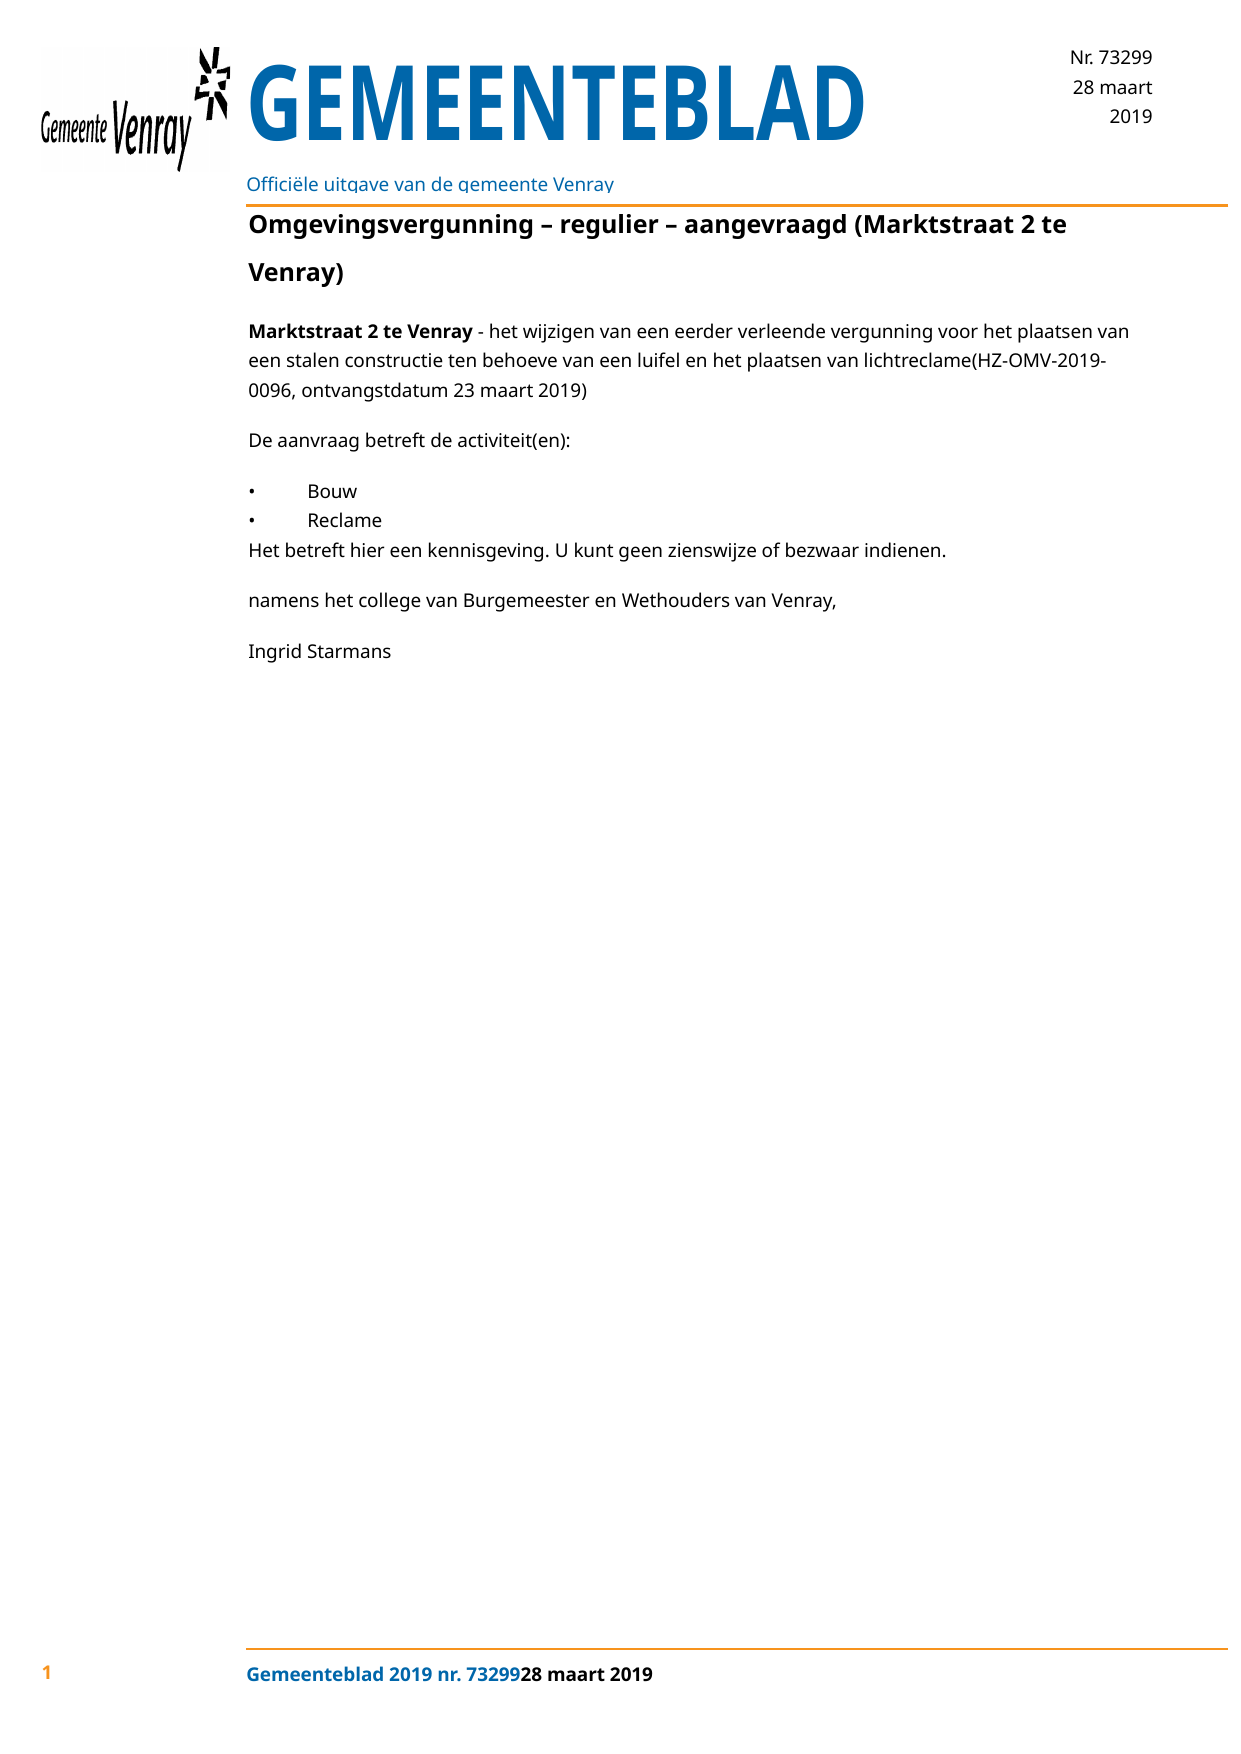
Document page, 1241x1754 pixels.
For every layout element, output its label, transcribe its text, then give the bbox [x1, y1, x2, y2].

text Marktstraat 2 te Venray - het wijzigen van een eerder verleende vergunning voor het plaatsen van een stalen constructie ten behoeve van een luifel en het plaatsen van lichtreclame(HZ-OMV-2019-0096, ontvangstdatum 23 maart 2019) [248, 318, 1152, 403]
picture [41, 47, 231, 172]
list Bouw [248, 478, 1152, 504]
text Omgevingsvergunning – regulier – aangevraagd (Marktstraat 2 te Venray) [248, 207, 1152, 288]
text Het betreft hier een kennisgeving. U kunt geen zienswijze of bezwaar indienen. [248, 537, 1152, 563]
list Reclame [248, 507, 1152, 533]
text namens het college van Burgemeester en Wethouders van Venray, [248, 587, 1152, 613]
text De aanvraag betreft de activiteit(en): [248, 427, 1152, 453]
text Ingrid Starmans [248, 638, 1152, 664]
